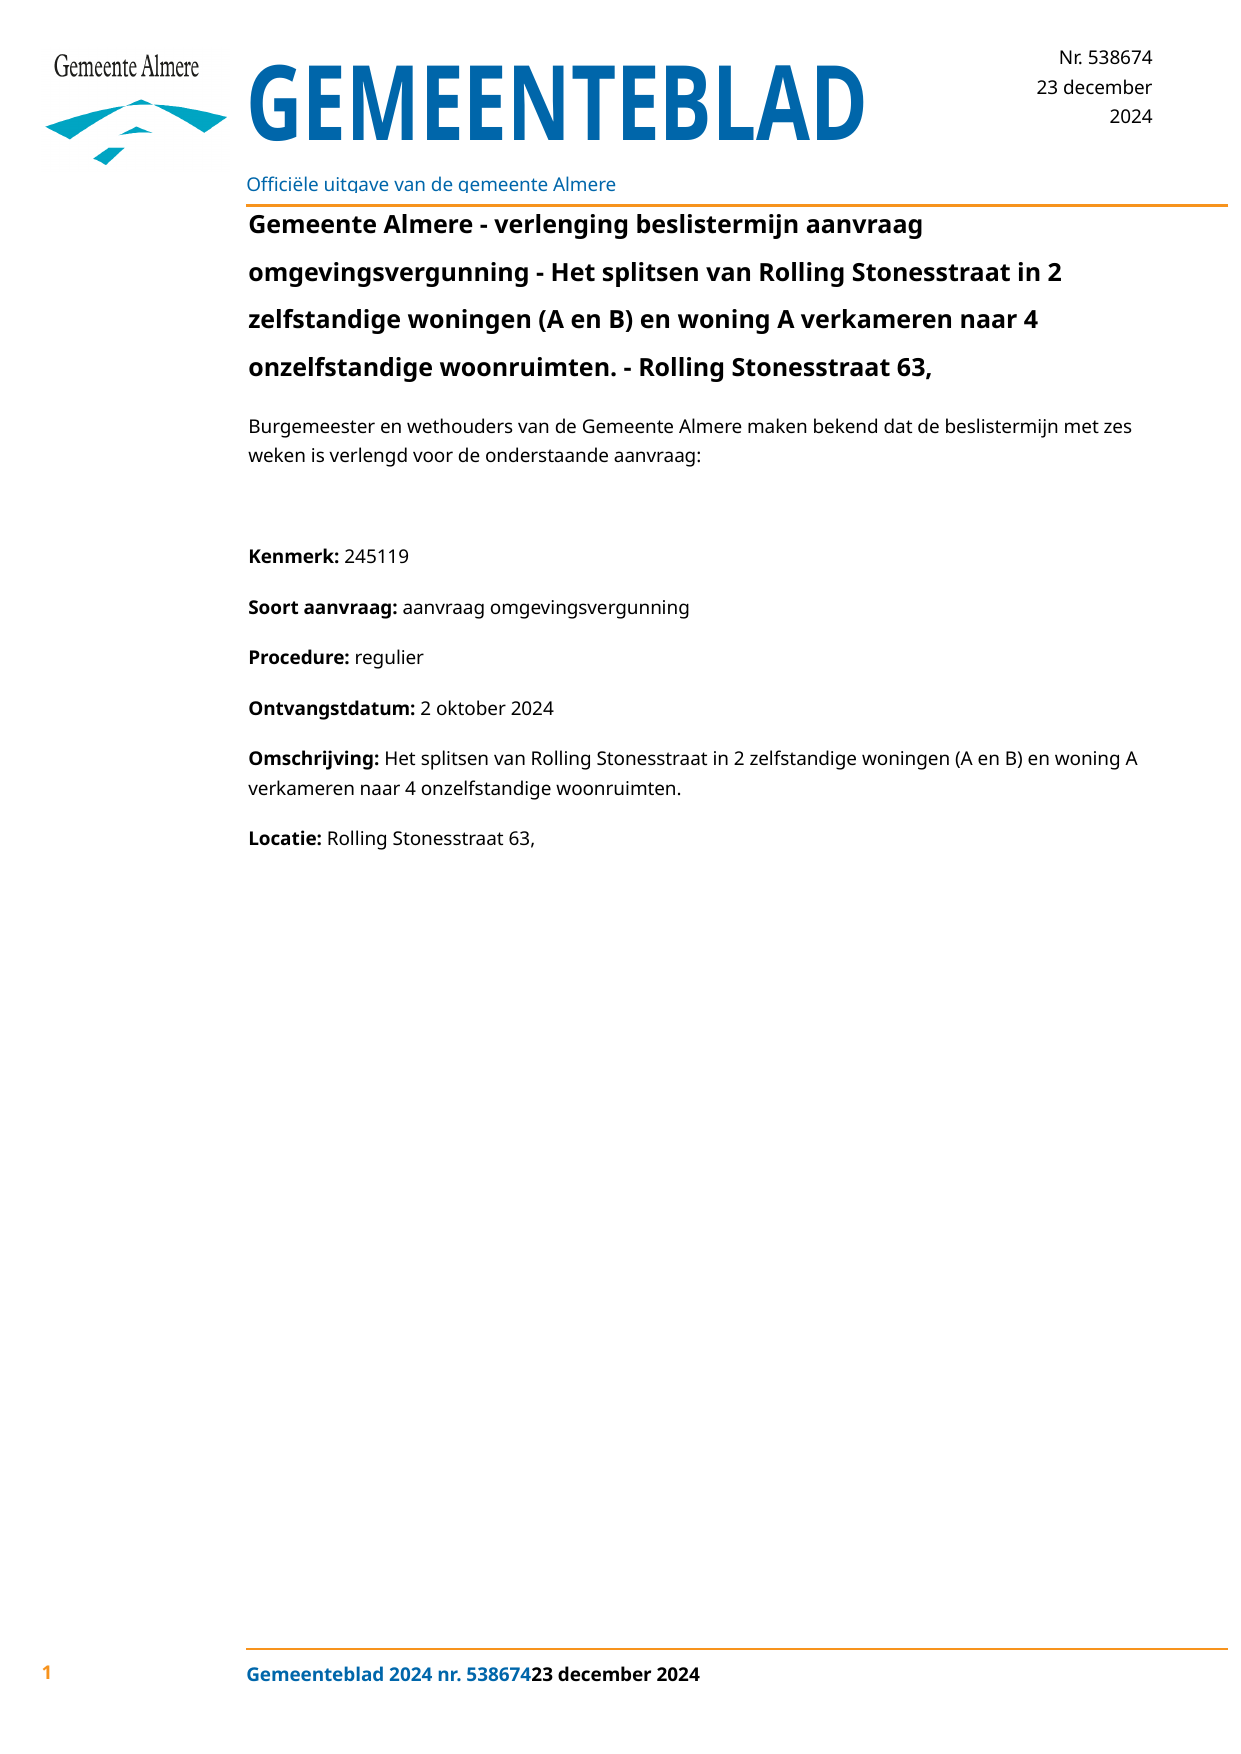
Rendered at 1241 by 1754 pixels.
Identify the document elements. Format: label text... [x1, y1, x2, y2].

text Burgemeester en wethouders van de Gemeente Almere maken bekend dat de beslistermijn met zes weken is verlengd voor de onderstaande aanvraag: [248, 413, 1152, 468]
text Omschrijving: Het splitsen van Rolling Stonesstraat in 2 zelfstandige woningen (A en B) en woning A verkameren naar 4 onzelfstandige woonruimten. [248, 745, 1152, 801]
text Gemeente Almere - verlenging beslistermijn aanvraag omgevingsvergunning - Het splitsen van Rolling Stonesstraat in 2 zelfstandige woningen (A en B) en woning A verkameren naar 4 onzelfstandige woonruimten. - Rolling Stonesstraat 63, [248, 207, 1152, 384]
text Ontvangstdatum: 2 oktober 2024 [248, 695, 1152, 721]
picture [41, 47, 231, 172]
text Locatie: Rolling Stonesstraat 63, [248, 825, 1152, 851]
text Soort aanvraag: aanvraag omgevingsvergunning [248, 594, 1152, 620]
text Kenmerk: 245119 [248, 543, 1152, 569]
text Procedure: regulier [248, 644, 1152, 670]
